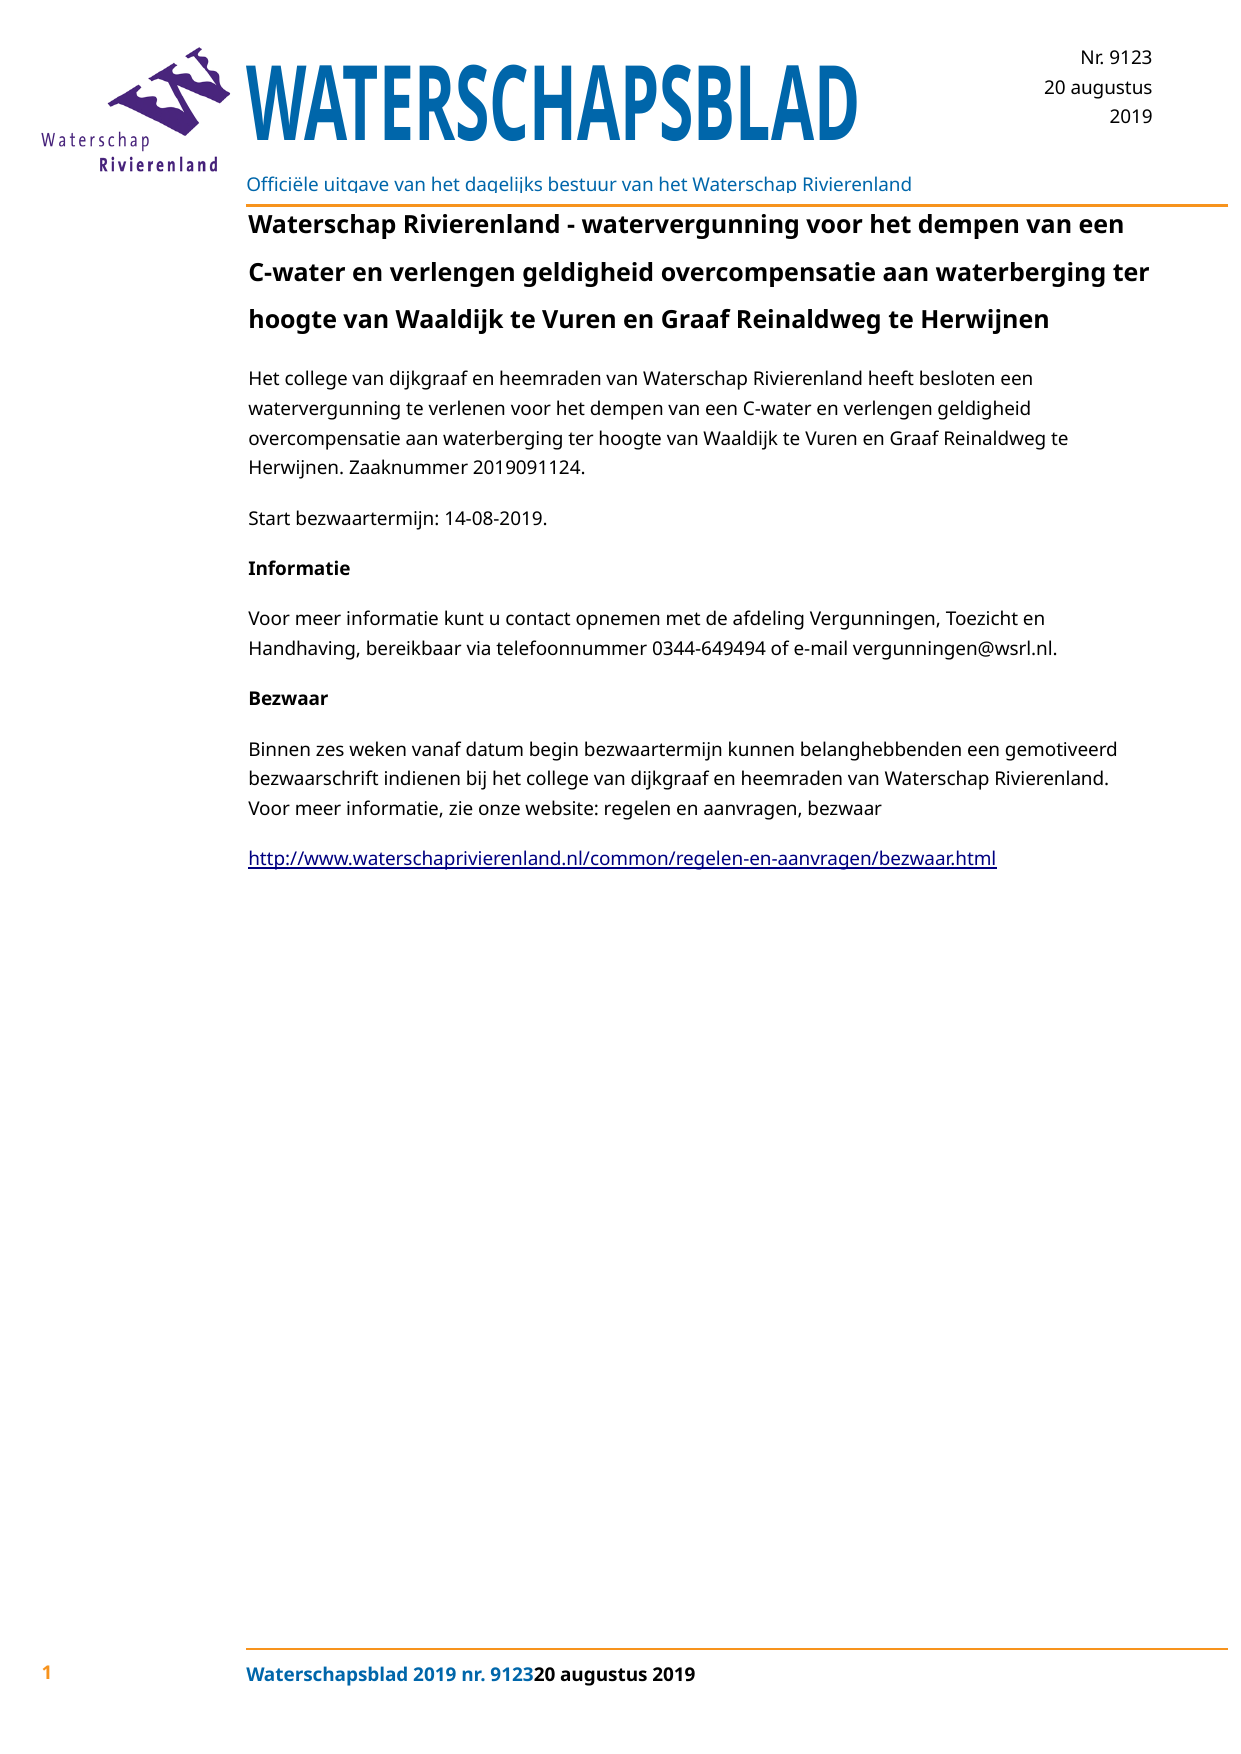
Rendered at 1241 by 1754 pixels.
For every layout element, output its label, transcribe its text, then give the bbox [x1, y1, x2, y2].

text Het college van dijkgraaf en heemraden van Waterschap Rivierenland heeft besloten een watervergunning te verlenen voor het dempen van een C-water en verlengen geldigheid overcompensatie aan waterberging ter hoogte van Waaldijk te Vuren en Graaf Reinaldweg te Herwijnen. Zaaknummer 2019091124. [248, 366, 1152, 480]
text http://www.waterschaprivierenland.nl/common/regelen-en-aanvragen/bezwaar.html [248, 846, 1152, 871]
text Binnen zes weken vanaf datum begin bezwaartermijn kunnen belanghebbenden een gemotiveerd bezwaarschrift indienen bij het college van dijkgraaf en heemraden van Waterschap Rivierenland. Voor meer informatie, zie onze website: regelen en aanvragen, bezwaar [248, 736, 1152, 821]
picture [41, 47, 231, 172]
text Start bezwaartermijn: 14-08-2019. [248, 505, 1152, 530]
text Waterschap Rivierenland - watervergunning voor het dempen van een C-water en verlengen geldigheid overcompensatie aan waterberging ter hoogte van Waaldijk te Vuren en Graaf Reinaldweg te Herwijnen [248, 207, 1152, 336]
text Informatie [248, 555, 1152, 581]
text Voor meer informatie kunt u contact opnemen met de afdeling Vergunningen, Toezicht en Handhaving, bereikbaar via telefoonnummer 0344-649494 of e-mail vergunningen@wsrl.nl. [248, 606, 1152, 661]
text Bezwaar [248, 686, 1152, 711]
